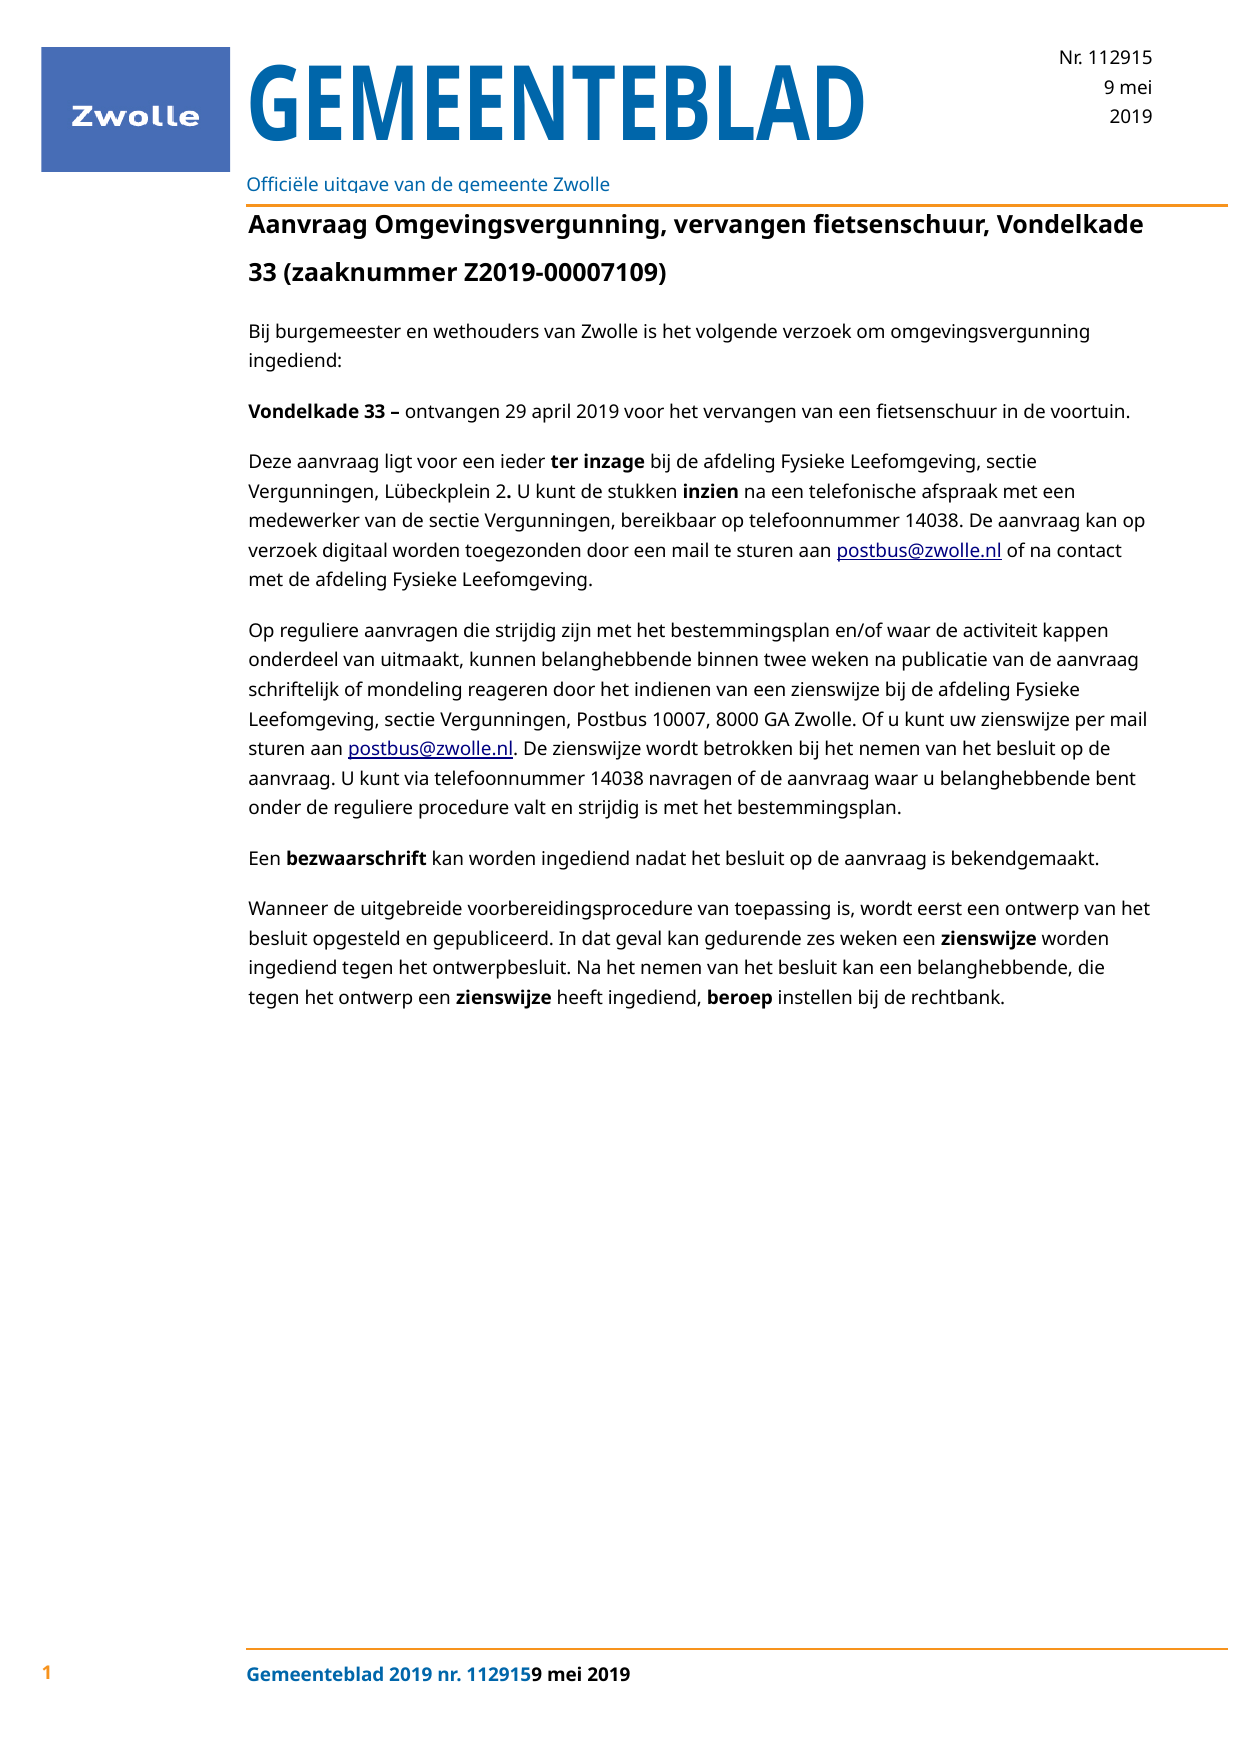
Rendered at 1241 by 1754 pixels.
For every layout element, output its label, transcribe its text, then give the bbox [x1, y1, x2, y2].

text Op reguliere aanvragen die strijdig zijn met het bestemmingsplan en/of waar de activiteit kappen onderdeel van uitmaakt, kunnen belanghebbende binnen twee weken na publicatie van de aanvraag schriftelijk of mondeling reageren door het indienen van een zienswijze bij de afdeling Fysieke Leefomgeving, sectie Vergunningen, Postbus 10007, 8000 GA Zwolle. Of u kunt uw zienswijze per mail sturen aan postbus@zwolle.nl. De zienswijze wordt betrokken bij het nemen van het besluit op de aanvraag. U kunt via telefoonnummer 14038 navragen of de aanvraag waar u belanghebbende bent onder de reguliere procedure valt en strijdig is met het bestemmingsplan. [248, 617, 1152, 820]
text Wanneer de uitgebreide voorbereidingsprocedure van toepassing is, wordt eerst een ontwerp van het besluit opgesteld en gepubliceerd. In dat geval kan gedurende zes weken een zienswijze worden ingediend tegen het ontwerpbesluit. Na het nemen van het besluit kan een belanghebbende, die tegen het ontwerp een zienswijze heeft ingediend, beroep instellen bij de rechtbank. [248, 895, 1152, 1010]
text Aanvraag Omgevingsvergunning, vervangen fietsenschuur, Vondelkade 33 (zaaknummer Z2019-00007109) [248, 207, 1152, 288]
text Een bezwaarschrift kan worden ingediend nadat het besluit op de aanvraag is bekendgemaakt. [248, 845, 1152, 871]
text Vondelkade 33 – ontvangen 29 april 2019 voor het vervangen van een fietsenschuur in de voortuin. [248, 398, 1152, 424]
picture [41, 47, 231, 172]
text Bij burgemeester en wethouders van Zwolle is het volgende verzoek om omgevingsvergunning ingediend: [248, 318, 1152, 373]
text Deze aanvraag ligt voor een ieder ter inzage bij de afdeling Fysieke Leefomgeving, sectie Vergunningen, Lübeckplein 2. U kunt de stukken inzien na een telefonische afspraak met een medewerker van de sectie Vergunningen, bereikbaar op telefoonnummer 14038. De aanvraag kan op verzoek digitaal worden toegezonden door een mail te sturen aan postbus@zwolle.nl of na contact met de afdeling Fysieke Leefomgeving. [248, 448, 1152, 592]
